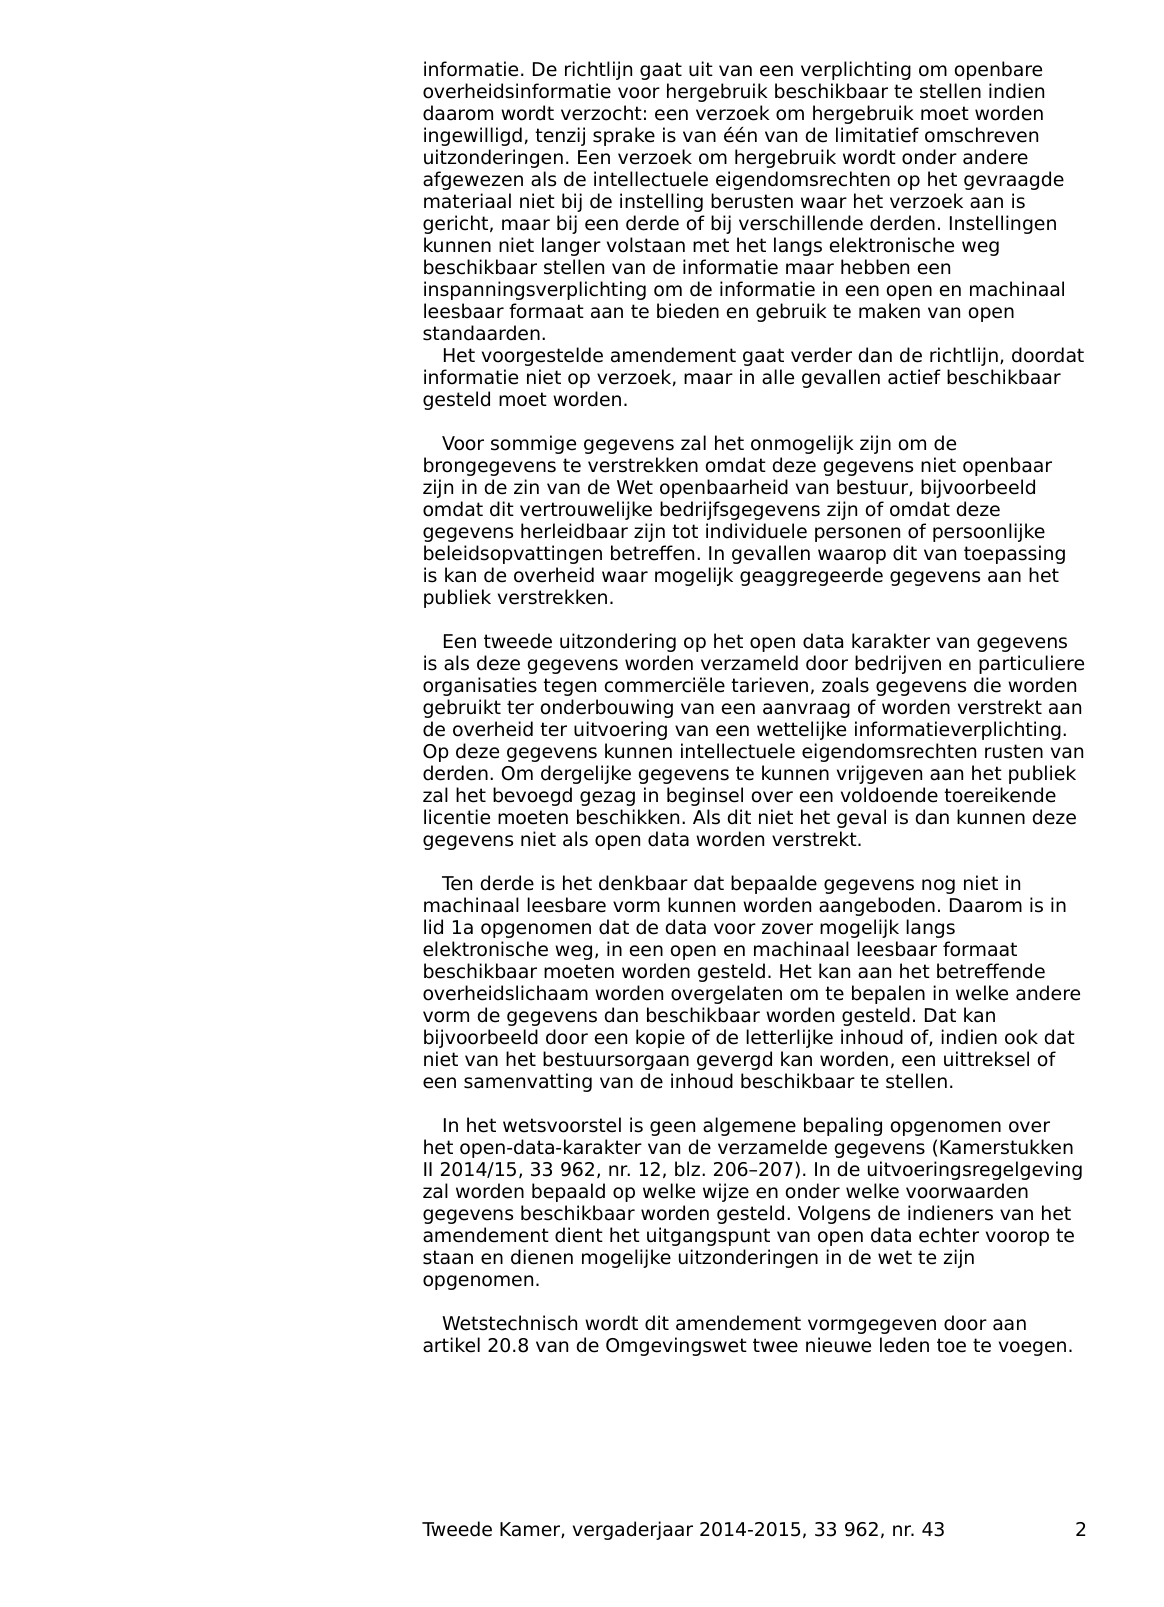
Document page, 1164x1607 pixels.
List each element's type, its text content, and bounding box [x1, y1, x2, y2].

text Een tweede uitzondering op het open data karakter van gegevens is als deze gegevens worden verzameld door bedrijven en particuliere organisaties tegen commerciële tarieven, zoals gegevens die worden gebruikt ter onderbouwing van een aanvraag of worden verstrekt aan de overheid ter uitvoering van een wettelijke informatieverplichting. Op deze gegevens kunnen intellectuele eigendomsrechten rusten van derden. Om dergelijke gegevens te kunnen vrijgeven aan het publiek zal het bevoegd gezag in beginsel over een voldoende toereikende licentie moeten beschikken. Als dit niet het geval is dan kunnen deze gegevens niet als open data worden verstrekt. [422, 631, 1087, 851]
text Het voorgestelde amendement gaat verder dan de richtlijn, doordat informatie niet op verzoek, maar in alle gevallen actief beschikbaar gesteld moet worden. [422, 345, 1087, 411]
text informatie. De richtlijn gaat uit van een verplichting om openbare overheidsinformatie voor hergebruik beschikbaar te stellen indien daarom wordt verzocht: een verzoek om hergebruik moet worden ingewilligd, tenzij sprake is van één van de limitatief omschreven uitzonderingen. Een verzoek om hergebruik wordt onder andere afgewezen als de intellectuele eigendomsrechten op het gevraagde materiaal niet bij de instelling berusten waar het verzoek aan is gericht, maar bij een derde of bij verschillende derden. Instellingen kunnen niet langer volstaan met het langs elektronische weg beschikbaar stellen van de informatie maar hebben een inspanningsverplichting om de informatie in een open en machinaal leesbaar formaat aan te bieden en gebruik te maken van open standaarden. [422, 59, 1087, 345]
text Wetstechnisch wordt dit amendement vormgegeven door aan artikel 20.8 van de Omgevingswet twee nieuwe leden toe te voegen. [422, 1313, 1087, 1357]
text In het wetsvoorstel is geen algemene bepaling opgenomen over het open-data-karakter van de verzamelde gegevens (Kamerstukken II 2014/15, 33 962, nr. 12, blz. 206–207). In de uitvoeringsregelgeving zal worden bepaald op welke wijze en onder welke voorwaarden gegevens beschikbaar worden gesteld. Volgens de indieners van het amendement dient het uitgangspunt van open data echter voorop te staan en dienen mogelijke uitzonderingen in de wet te zijn opgenomen. [422, 1115, 1087, 1291]
text Ten derde is het denkbaar dat bepaalde gegevens nog niet in machinaal leesbare vorm kunnen worden aangeboden. Daarom is in lid 1a opgenomen dat de data voor zover mogelijk langs elektronische weg, in een open en machinaal leesbaar formaat beschikbaar moeten worden gesteld. Het kan aan het betreffende overheidslichaam worden overgelaten om te bepalen in welke andere vorm de gegevens dan beschikbaar worden gesteld. Dat kan bijvoorbeeld door een kopie of de letterlijke inhoud of, indien ook dat niet van het bestuursorgaan gevergd kan worden, een uittreksel of een samenvatting van de inhoud beschikbaar te stellen. [422, 873, 1087, 1093]
text Voor sommige gegevens zal het onmogelijk zijn om de brongegevens te verstrekken omdat deze gegevens niet openbaar zijn in de zin van de Wet openbaarheid van bestuur, bijvoorbeeld omdat dit vertrouwelijke bedrijfsgegevens zijn of omdat deze gegevens herleidbaar zijn tot individuele personen of persoonlijke beleidsopvattingen betreffen. In gevallen waarop dit van toepassing is kan de overheid waar mogelijk geaggregeerde gegevens aan het publiek verstrekken. [422, 433, 1087, 609]
